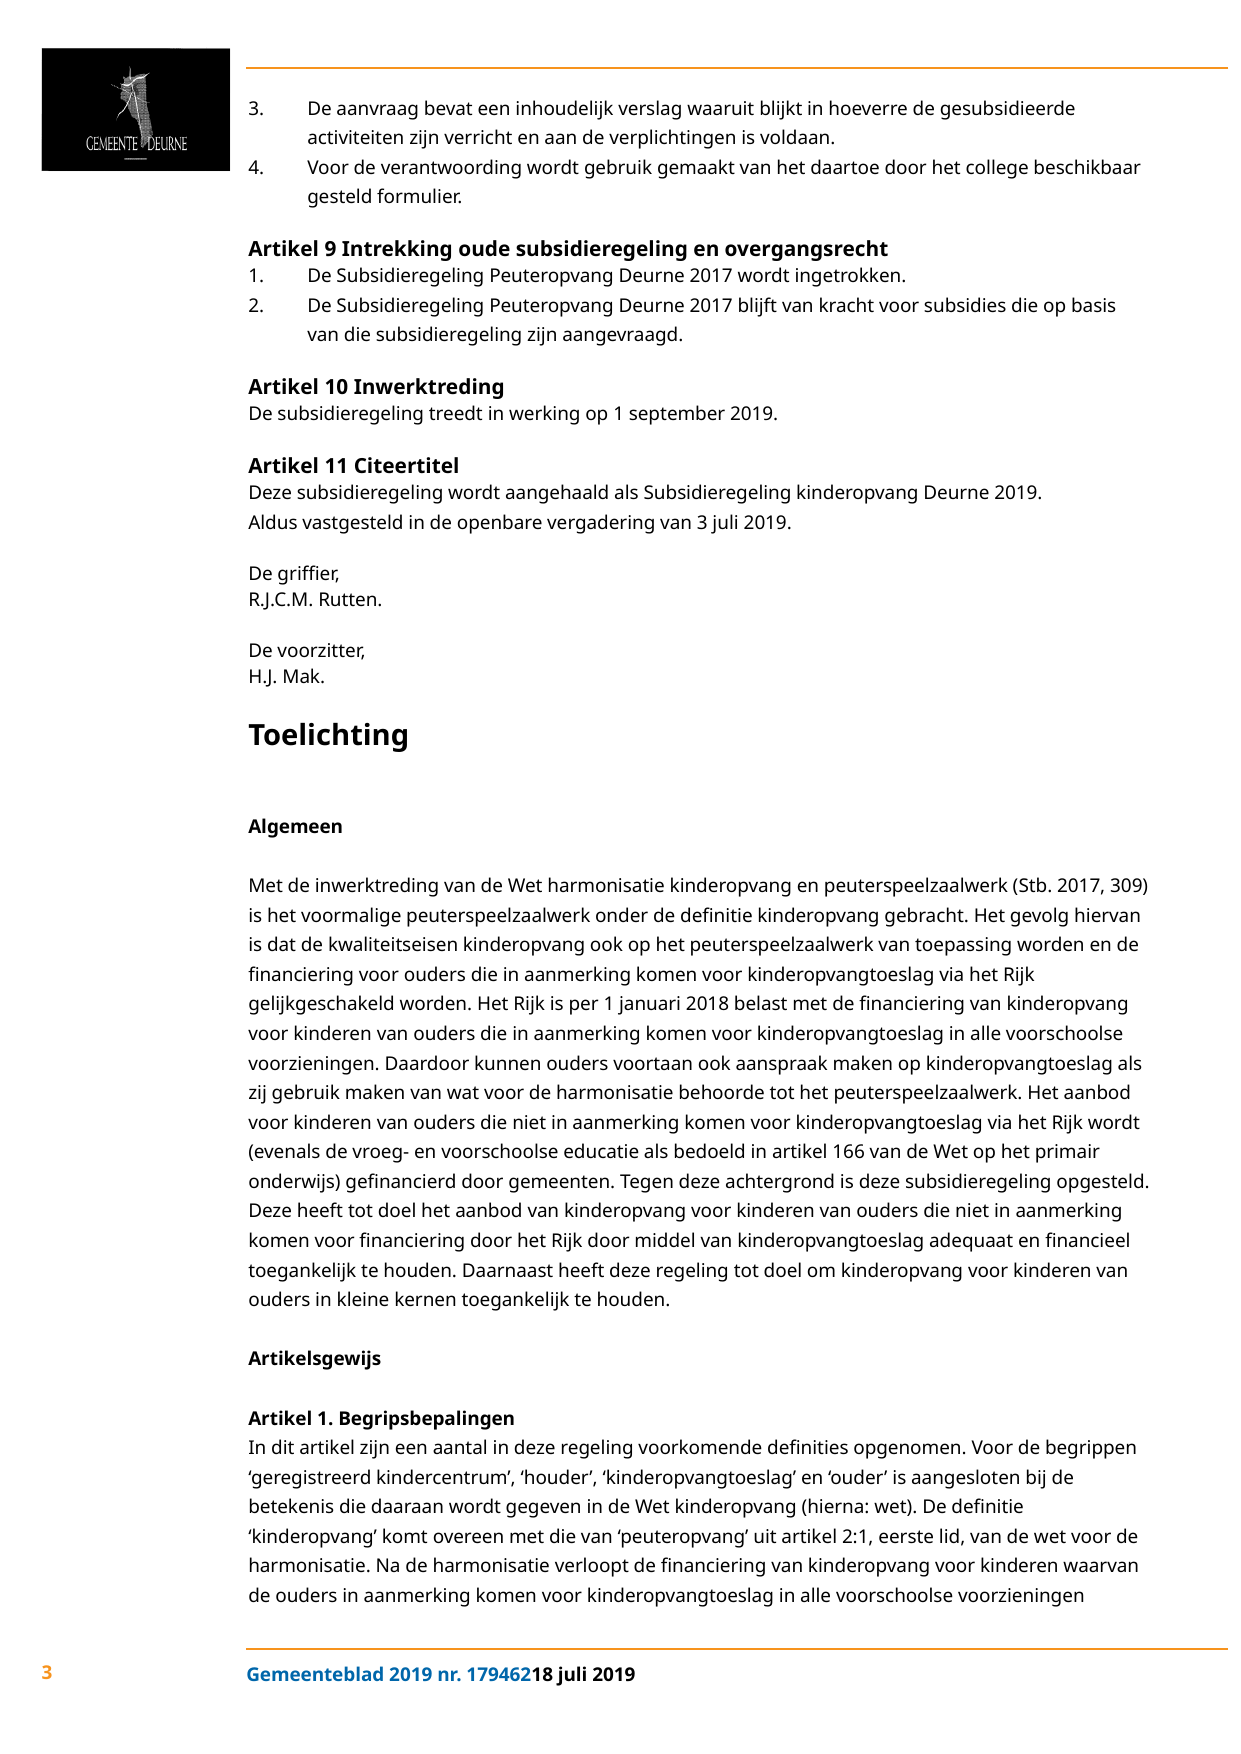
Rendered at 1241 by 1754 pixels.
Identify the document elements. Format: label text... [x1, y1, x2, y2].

text Artikel 9 Intrekking oude subsidieregeling en overgangsrecht [248, 234, 1152, 262]
text R.J.C.M. Rutten. [248, 586, 1152, 612]
text Artikel 11 Citeertitel [248, 451, 1152, 479]
list Voor de verantwoording wordt gebruik gemaakt van het daartoe door het college beschikbaar gesteld formulier. [248, 154, 1152, 209]
text H.J. Mak. [248, 663, 1152, 689]
list De Subsidieregeling Peuteropvang Deurne 2017 blijft van kracht voor subsidies die op basis van die subsidieregeling zijn aangevraagd. [248, 292, 1152, 347]
list De aanvraag bevat een inhoudelijk verslag waaruit blijkt in hoeverre de gesubsidieerde activiteiten zijn verricht en aan de verplichtingen is voldaan. [248, 95, 1152, 150]
text Aldus vastgesteld in de openbare vergadering van 3 juli 2019. [248, 509, 1152, 534]
text Artikelsgewijs [248, 1346, 1152, 1371]
text De subsidieregeling treedt in werking op 1 september 2019. [248, 400, 1152, 426]
text De griffier, [248, 560, 1152, 586]
picture [41, 47, 231, 172]
text Toelichting [248, 715, 1152, 754]
text Met de inwerktreding van de Wet harmonisatie kinderopvang en peuterspeelzaalwerk (Stb. 2017, 309) is het voormalige peuterspeelzaalwerk onder de definitie kinderopvang gebracht. Het gevolg hiervan is dat de kwaliteitseisen kinderopvang ook op het peuterspeelzaalwerk van toepassing worden en de financiering voor ouders die in aanmerking komen voor kinderopvangtoeslag via het Rijk gelijkgeschakeld worden. Het Rijk is per 1 januari 2018 belast met de financiering van kinderopvang voor kinderen van ouders die in aanmerking komen voor kinderopvangtoeslag in alle voorschoolse voorzieningen. Daardoor kunnen ouders voortaan ook aanspraak maken op kinderopvangtoeslag als zij gebruik maken van wat voor de harmonisatie behoorde tot het peuterspeelzaalwerk. Het aanbod voor kinderen van ouders die niet in aanmerking komen voor kinderopvangtoeslag via het Rijk wordt (evenals de vroeg- en voorschoolse educatie als bedoeld in artikel 166 van de Wet op het primair onderwijs) gefinancierd door gemeenten. Tegen deze achtergrond is deze subsidieregeling opgesteld. Deze heeft tot doel het aanbod van kinderopvang voor kinderen van ouders die niet in aanmerking komen voor financiering door het Rijk door middel van kinderopvangtoeslag adequaat en financieel toegankelijk te houden. Daarnaast heeft deze regeling tot doel om kinderopvang voor kinderen van ouders in kleine kernen toegankelijk te houden. [248, 872, 1152, 1312]
text Algemeen [248, 813, 1152, 839]
list De Subsidieregeling Peuteropvang Deurne 2017 wordt ingetrokken. [248, 262, 1152, 288]
text De voorzitter, [248, 637, 1152, 663]
text In dit artikel zijn een aantal in deze regeling voorkomende definities opgenomen. Voor de begrippen ‘geregistreerd kindercentrum’, ‘houder’, ‘kinderopvangtoeslag’ en ‘ouder’ is aangesloten bij de betekenis die daaraan wordt gegeven in de Wet kinderopvang (hierna: wet). De definitie ‘kinderopvang’ komt overeen met die van ‘peuteropvang’ uit artikel 2:1, eerste lid, van de wet voor de harmonisatie. Na de harmonisatie verloopt de financiering van kinderopvang voor kinderen waarvan de ouders in aanmerking komen voor kinderopvangtoeslag in alle voorschoolse voorzieningen [248, 1434, 1152, 1608]
text Deze subsidieregeling wordt aangehaald als Subsidieregeling kinderopvang Deurne 2019. [248, 479, 1152, 505]
text Artikel 10 Inwerktreding [248, 372, 1152, 400]
text Artikel 1. Begripsbepalingen [248, 1405, 1152, 1431]
